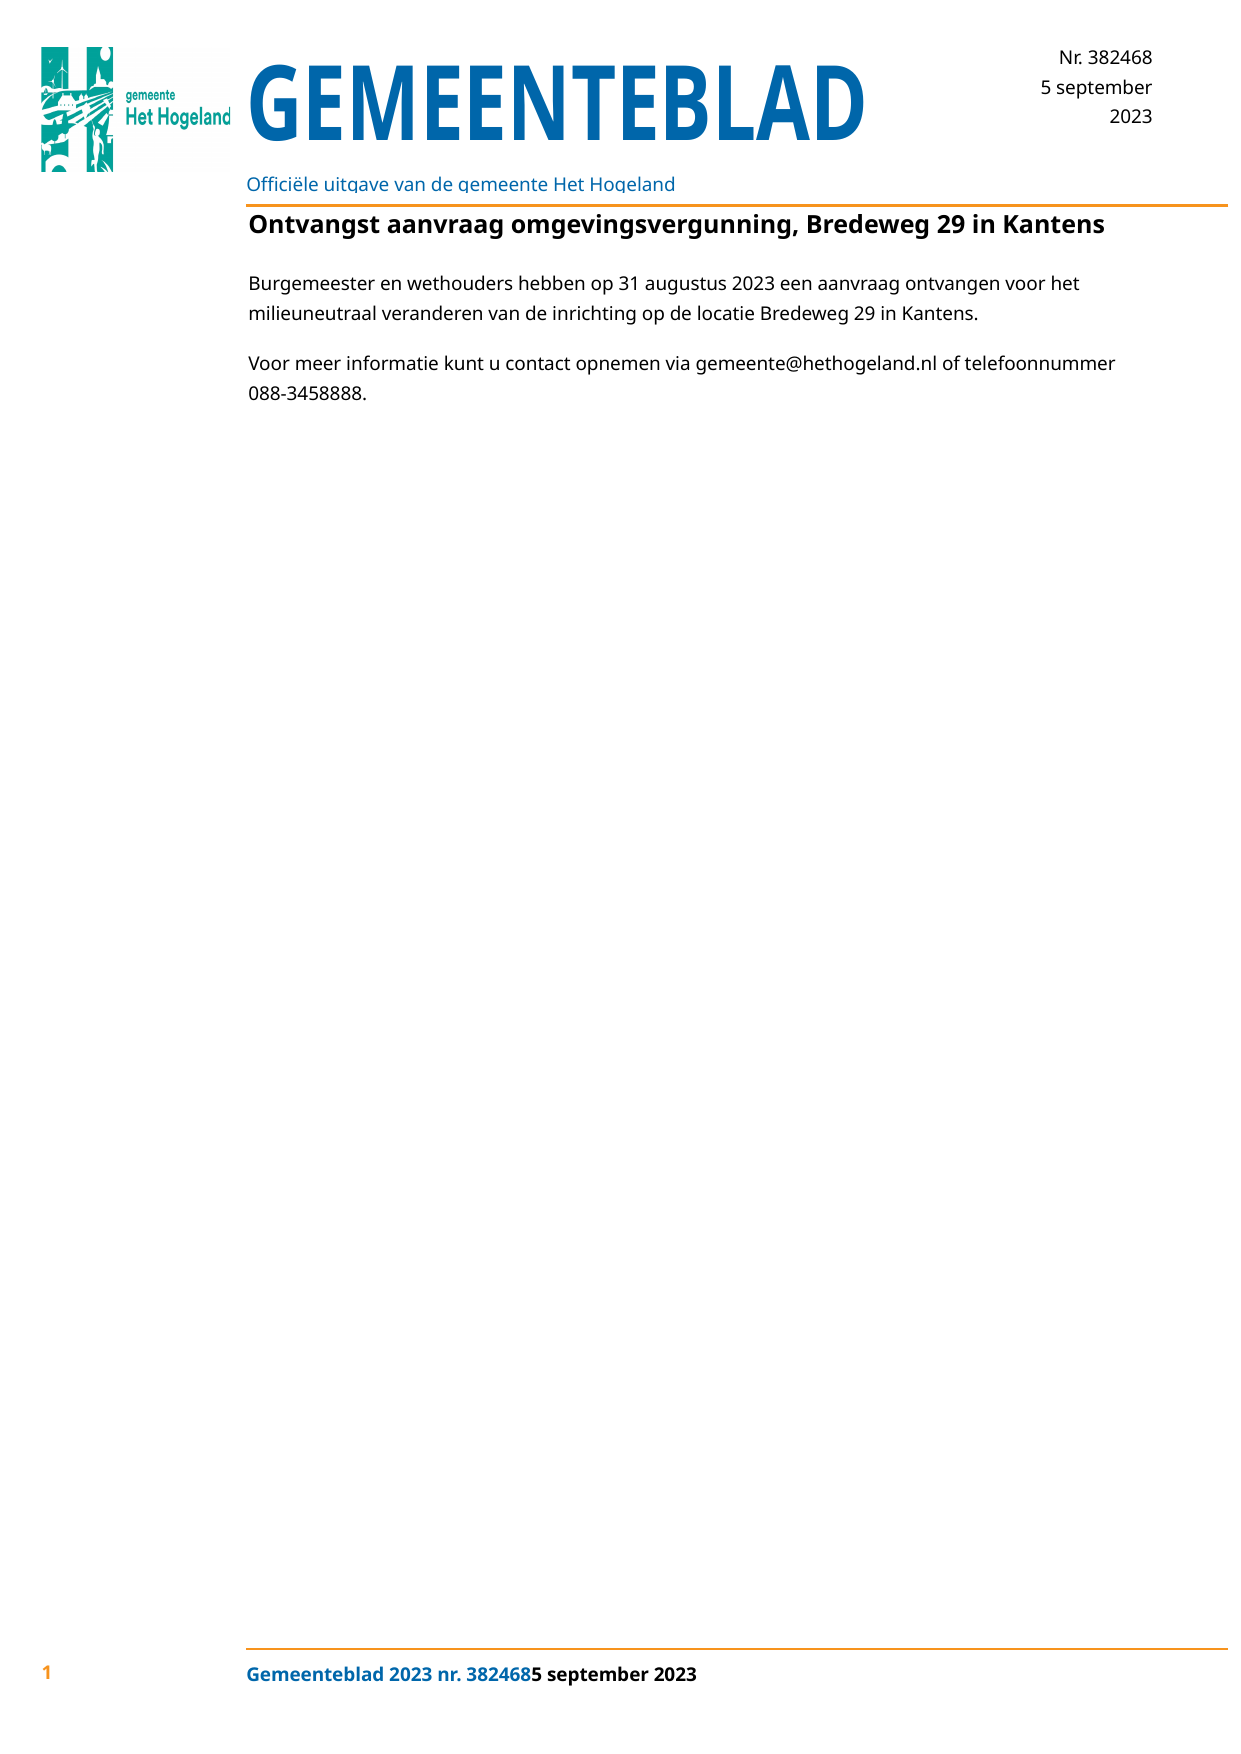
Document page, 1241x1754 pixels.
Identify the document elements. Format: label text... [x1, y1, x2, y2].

text Ontvangst aanvraag omgevingsvergunning, Bredeweg 29 in Kantens [248, 207, 1152, 241]
text Voor meer informatie kunt u contact opnemen via gemeente@hethogeland.nl of telefoonnummer 088-3458888. [248, 350, 1152, 406]
picture [41, 47, 231, 172]
text Burgemeester en wethouders hebben op 31 augustus 2023 een aanvraag ontvangen voor het milieuneutraal veranderen van de inrichting op de locatie Bredeweg 29 in Kantens. [248, 270, 1152, 326]
